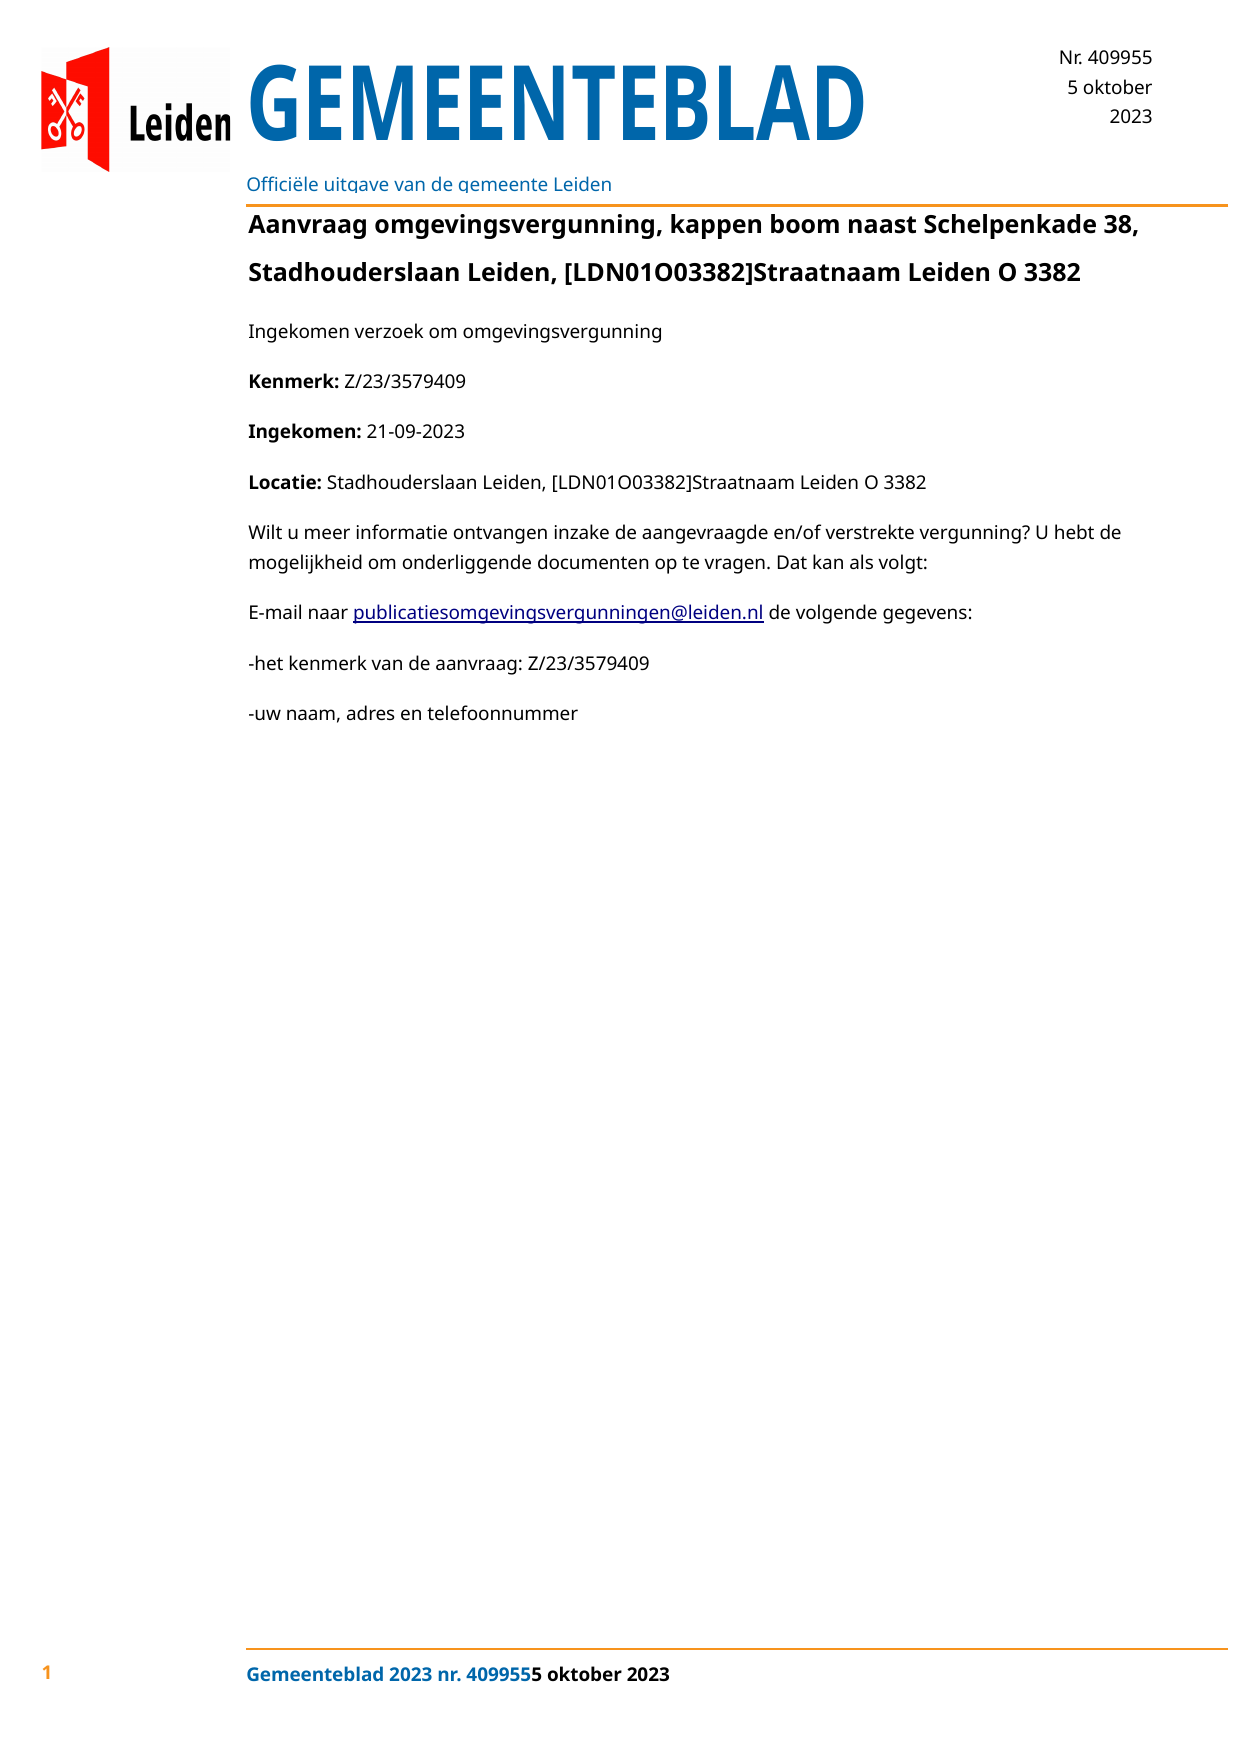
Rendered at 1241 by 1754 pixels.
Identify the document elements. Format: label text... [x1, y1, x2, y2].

picture [41, 47, 231, 172]
text Ingekomen verzoek om omgevingsvergunning [248, 318, 1152, 344]
text Ingekomen: 21-09-2023 [248, 419, 1152, 444]
text Locatie: Stadhouderslaan Leiden, [LDN01O03382]Straatnaam Leiden O 3382 [248, 469, 1152, 495]
text Aanvraag omgevingsvergunning, kappen boom naast Schelpenkade 38, Stadhouderslaan Leiden, [LDN01O03382]Straatnaam Leiden O 3382 [248, 207, 1152, 288]
text -uw naam, adres en telefoonnummer [248, 700, 1152, 726]
text E-mail naar publicatiesomgevingsvergunningen@leiden.nl de volgende gegevens: [248, 599, 1152, 625]
text -het kenmerk van de aanvraag: Z/23/3579409 [248, 650, 1152, 676]
text Wilt u meer informatie ontvangen inzake de aangevraagde en/of verstrekte vergunning? U hebt de mogelijkheid om onderliggende documenten op te vragen. Dat kan als volgt: [248, 519, 1152, 575]
text Kenmerk: Z/23/3579409 [248, 368, 1152, 394]
